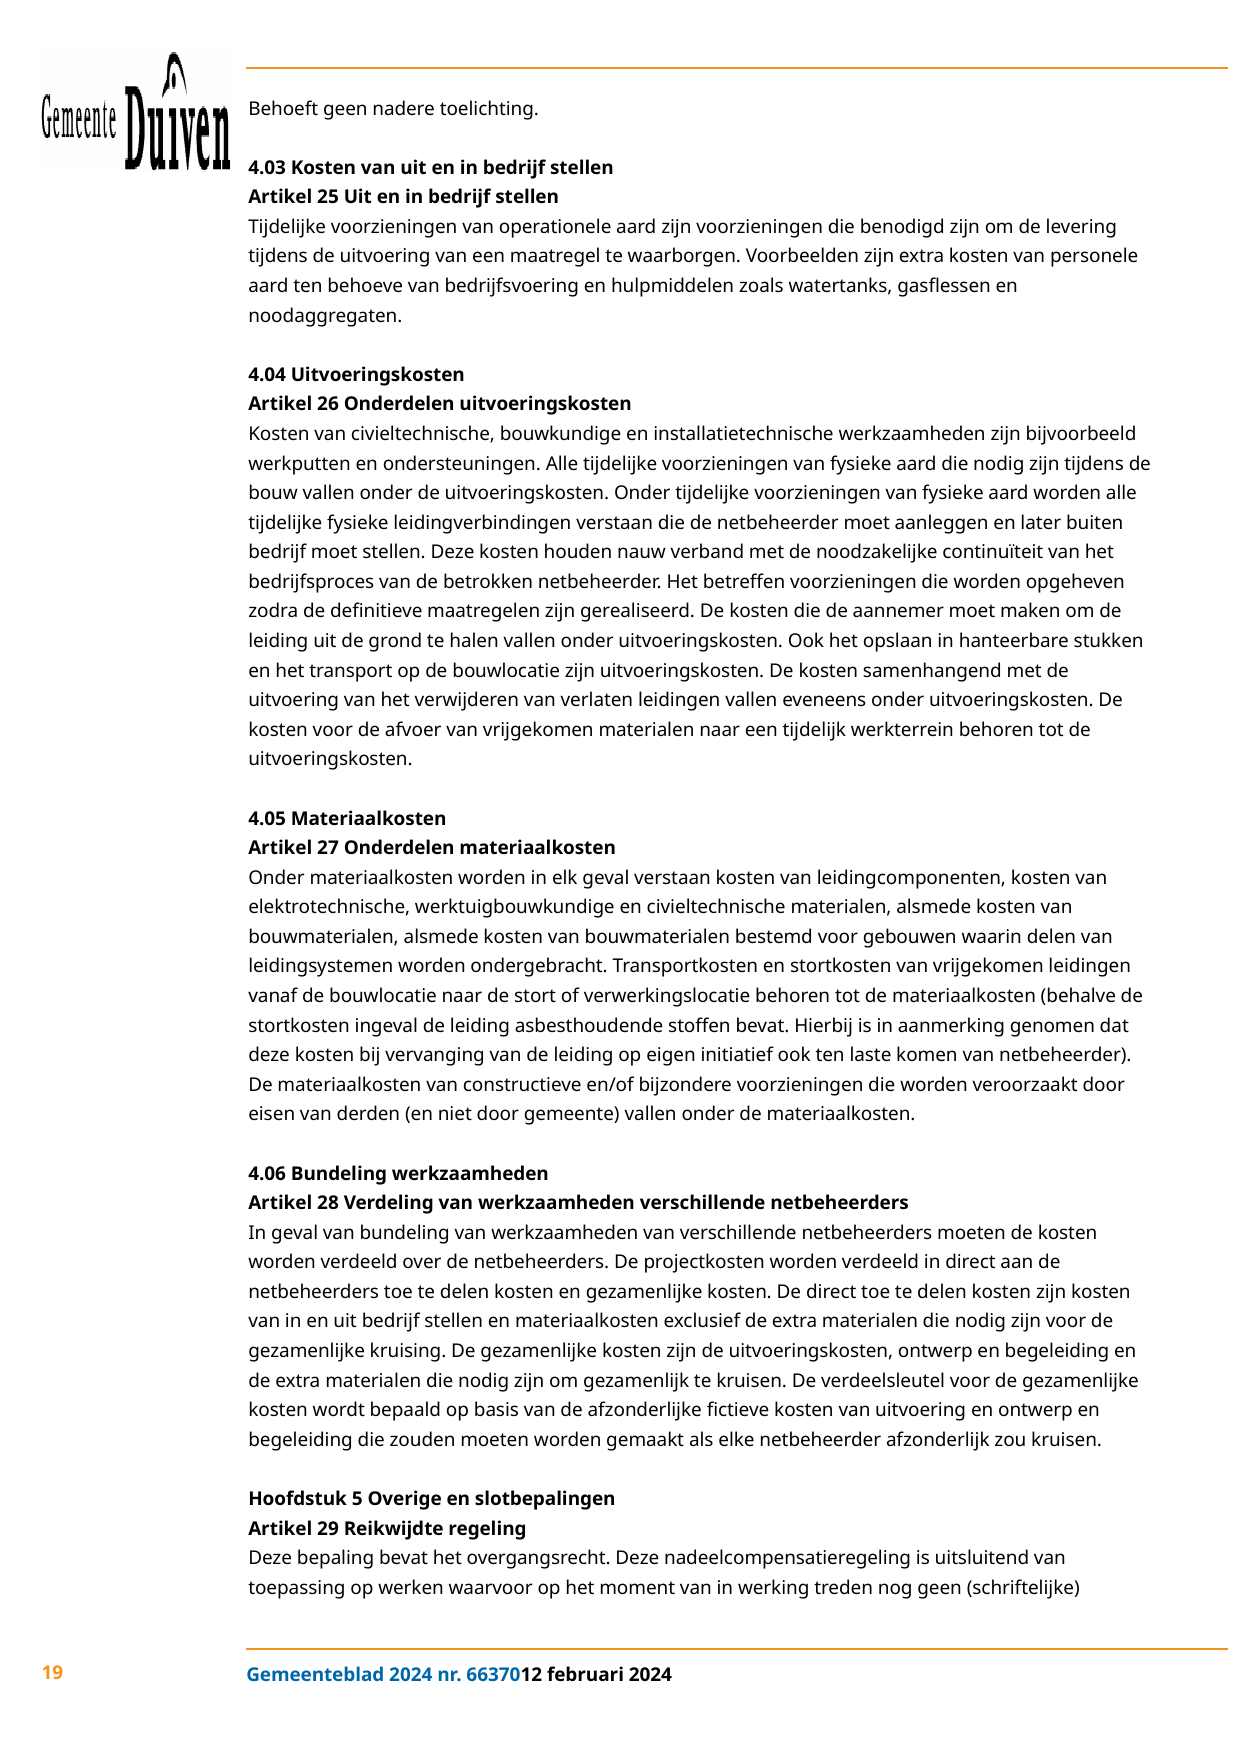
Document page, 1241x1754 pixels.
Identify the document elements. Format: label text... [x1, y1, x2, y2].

text Behoeft geen nadere toelichting. [248, 95, 1152, 121]
text Artikel 29 Reikwijdte regeling [248, 1515, 1152, 1541]
text 4.05 Materiaalkosten [248, 805, 1152, 831]
text Artikel 28 Verdeling van werkzaamheden verschillende netbeheerders [248, 1189, 1152, 1215]
text In geval van bundeling van werkzaamheden van verschillende netbeheerders moeten de kosten worden verdeeld over de netbeheerders. De projectkosten worden verdeeld in direct aan de netbeheerders toe te delen kosten en gezamenlijke kosten. De direct toe te delen kosten zijn kosten van in en uit bedrijf stellen en materiaalkosten exclusief de extra materialen die nodig zijn voor de gezamenlijke kruising. De gezamenlijke kosten zijn de uitvoeringskosten, ontwerp en begeleiding en de extra materialen die nodig zijn om gezamenlijk te kruisen. De verdeelsleutel voor de gezamenlijke kosten wordt bepaald op basis van de afzonderlijke fictieve kosten van uitvoering en ontwerp en begeleiding die zouden moeten worden gemaakt als elke netbeheerder afzonderlijk zou kruisen. [248, 1219, 1152, 1452]
text Artikel 25 Uit en in bedrijf stellen [248, 183, 1152, 209]
text Onder materiaalkosten worden in elk geval verstaan kosten van leidingcomponenten, kosten van elektrotechnische, werktuigbouwkundige en civieltechnische materialen, alsmede kosten van bouwmaterialen, alsmede kosten van bouwmaterialen bestemd voor gebouwen waarin delen van leidingsystemen worden ondergebracht. Transportkosten en stortkosten van vrijgekomen leidingen vanaf de bouwlocatie naar de stort of verwerkingslocatie behoren tot de materiaalkosten (behalve de stortkosten ingeval de leiding asbesthoudende stoffen bevat. Hierbij is in aanmerking genomen dat deze kosten bij vervanging van de leiding op eigen initiatief ook ten laste komen van netbeheerder). De materiaalkosten van constructieve en/of bijzondere voorzieningen die worden veroorzaakt door eisen van derden (en niet door gemeente) vallen onder de materiaalkosten. [248, 864, 1152, 1126]
text Tijdelijke voorzieningen van operationele aard zijn voorzieningen die benodigd zijn om de levering tijdens de uitvoering van een maatregel te waarborgen. Voorbeelden zijn extra kosten van personele aard ten behoeve van bedrijfsvoering en hulpmiddelen zoals watertanks, gasflessen en noodaggregaten. [248, 213, 1152, 328]
text Artikel 26 Onderdelen uitvoeringskosten [248, 391, 1152, 416]
text Artikel 27 Onderdelen materiaalkosten [248, 834, 1152, 860]
text Hoofdstuk 5 Overige en slotbepalingen [248, 1485, 1152, 1511]
text 4.06 Bundeling werkzaamheden [248, 1160, 1152, 1186]
text Kosten van civieltechnische, bouwkundige en installatietechnische werkzaamheden zijn bijvoorbeeld werkputten en ondersteuningen. Alle tijdelijke voorzieningen van fysieke aard die nodig zijn tijdens de bouw vallen onder de uitvoeringskosten. Onder tijdelijke voorzieningen van fysieke aard worden alle tijdelijke fysieke leidingverbindingen verstaan die de netbeheerder moet aanleggen en later buiten bedrijf moet stellen. Deze kosten houden nauw verband met de noodzakelijke continuïteit van het bedrijfsproces van de betrokken netbeheerder. Het betreffen voorzieningen die worden opgeheven zodra de definitieve maatregelen zijn gerealiseerd. De kosten die de aannemer moet maken om de leiding uit de grond te halen vallen onder uitvoeringskosten. Ook het opslaan in hanteerbare stukken en het transport op de bouwlocatie zijn uitvoeringskosten. De kosten samenhangend met de uitvoering van het verwijderen van verlaten leidingen vallen eveneens onder uitvoeringskosten. De kosten voor de afvoer van vrijgekomen materialen naar een tijdelijk werkterrein behoren tot de uitvoeringskosten. [248, 420, 1152, 771]
text 4.03 Kosten van uit en in bedrijf stellen [248, 154, 1152, 180]
picture [41, 47, 231, 172]
text Deze bepaling bevat het overgangsrecht. Deze nadeelcompensatieregeling is uitsluitend van toepassing op werken waarvoor op het moment van in werking treden nog geen (schriftelijke) [248, 1544, 1152, 1600]
text 4.04 Uitvoeringskosten [248, 361, 1152, 387]
